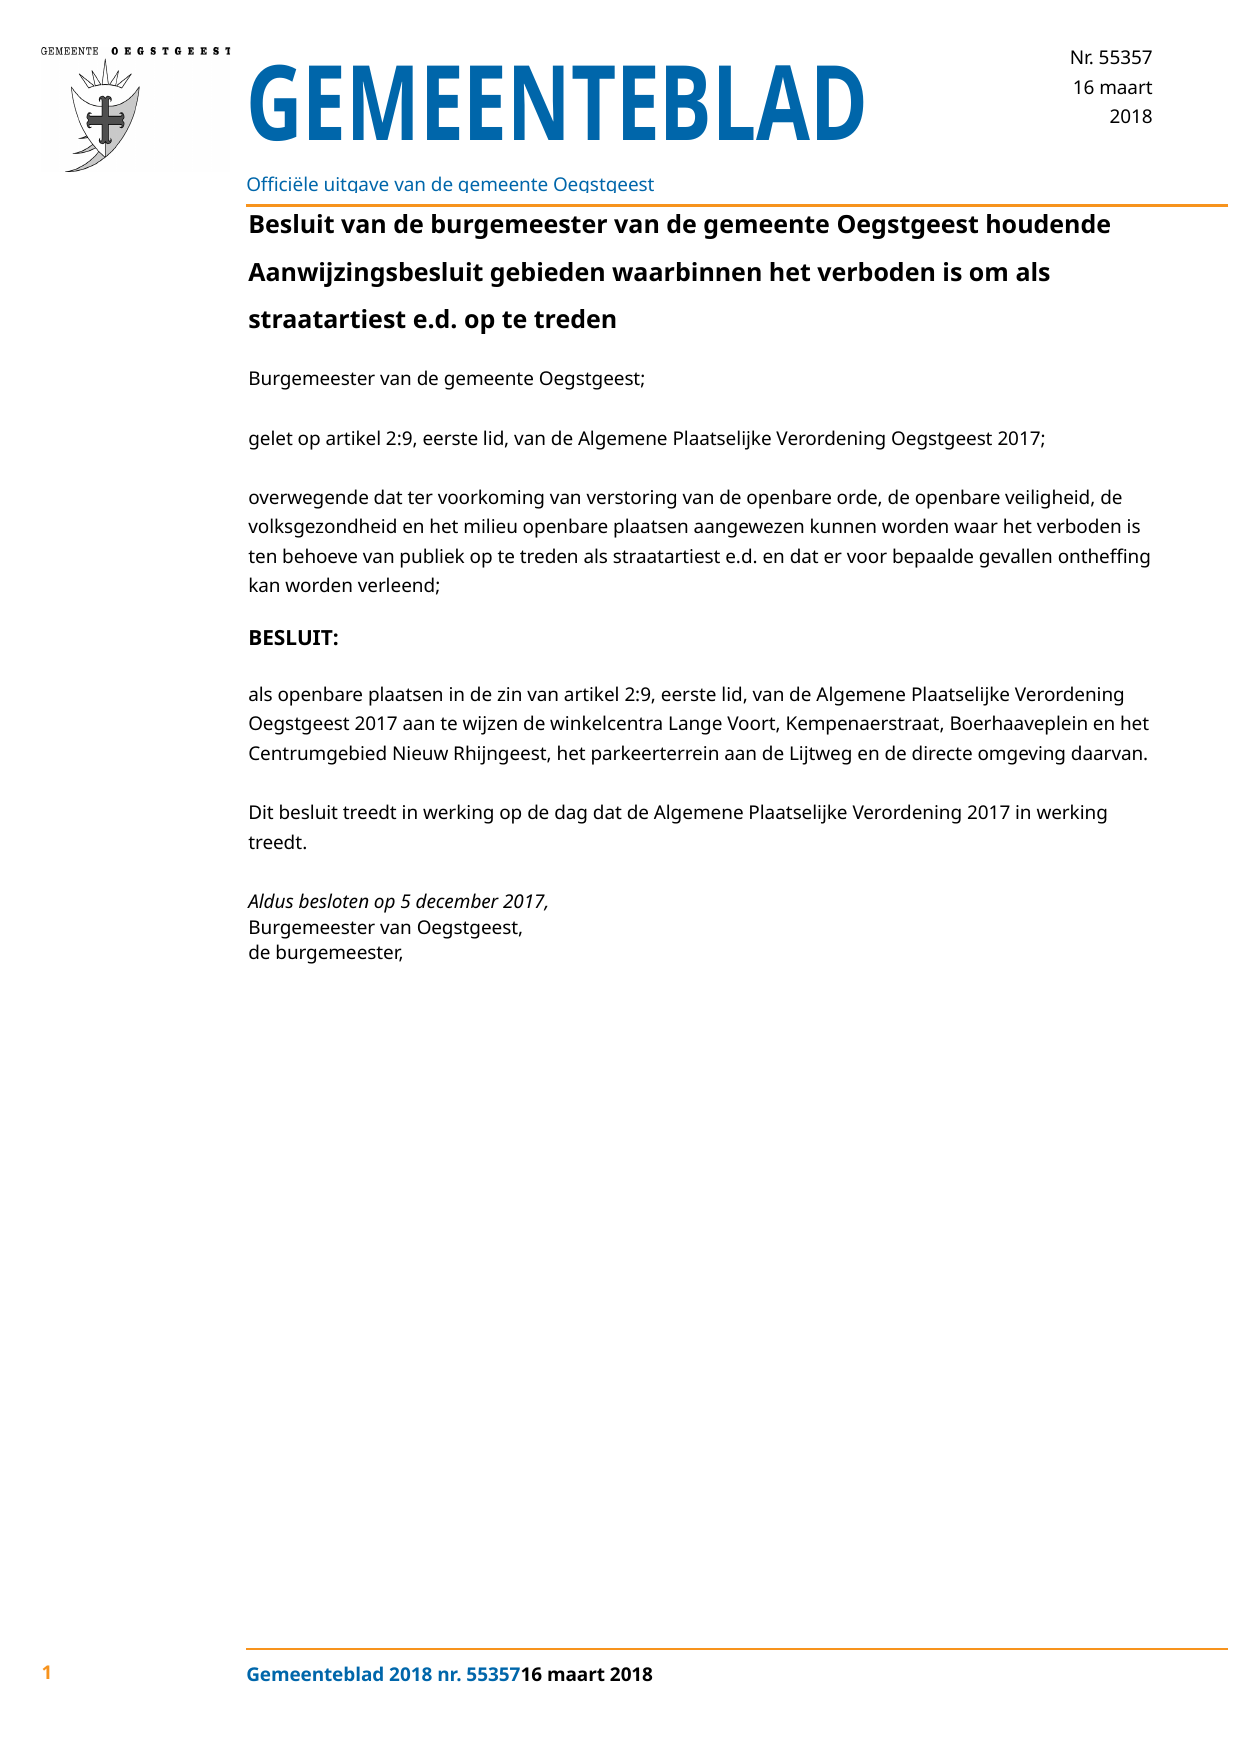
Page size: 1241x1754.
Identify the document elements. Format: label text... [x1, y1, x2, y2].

text overwegende dat ter voorkoming van verstoring van de openbare orde, de openbare veiligheid, de volksgezondheid en het milieu openbare plaatsen aangewezen kunnen worden waar het verboden is ten behoeve van publiek op te treden als straatartiest e.d. en dat er voor bepaalde gevallen ontheffing kan worden verleend; [248, 484, 1152, 598]
text gelet op artikel 2:9, eerste lid, van de Algemene Plaatselijke Verordening Oegstgeest 2017; [248, 425, 1152, 450]
text Burgemeester van de gemeente Oegstgeest; [248, 366, 1152, 391]
text Aldus besloten op 5 december 2017, [248, 888, 1152, 914]
text als openbare plaatsen in de zin van artikel 2:9, eerste lid, van de Algemene Plaatselijke Verordening Oegstgeest 2017 aan te wijzen de winkelcentra Lange Voort, Kempenaerstraat, Boerhaaveplein en het Centrumgebied Nieuw Rhijngeest, het parkeerterrein aan de Lijtweg en de directe omgeving daarvan. [248, 681, 1152, 766]
text Besluit van de burgemeester van de gemeente Oegstgeest houdende Aanwijzingsbesluit gebieden waarbinnen het verboden is om als straatartiest e.d. op te treden [248, 207, 1152, 336]
text Burgemeester van Oegstgeest, [248, 914, 1152, 939]
text BESLUIT: [248, 623, 1152, 651]
text Dit besluit treedt in werking op de dag dat de Algemene Plaatselijke Verordening 2017 in werking treedt. [248, 799, 1152, 855]
text de burgemeester, [248, 939, 1152, 965]
picture [41, 47, 231, 172]
